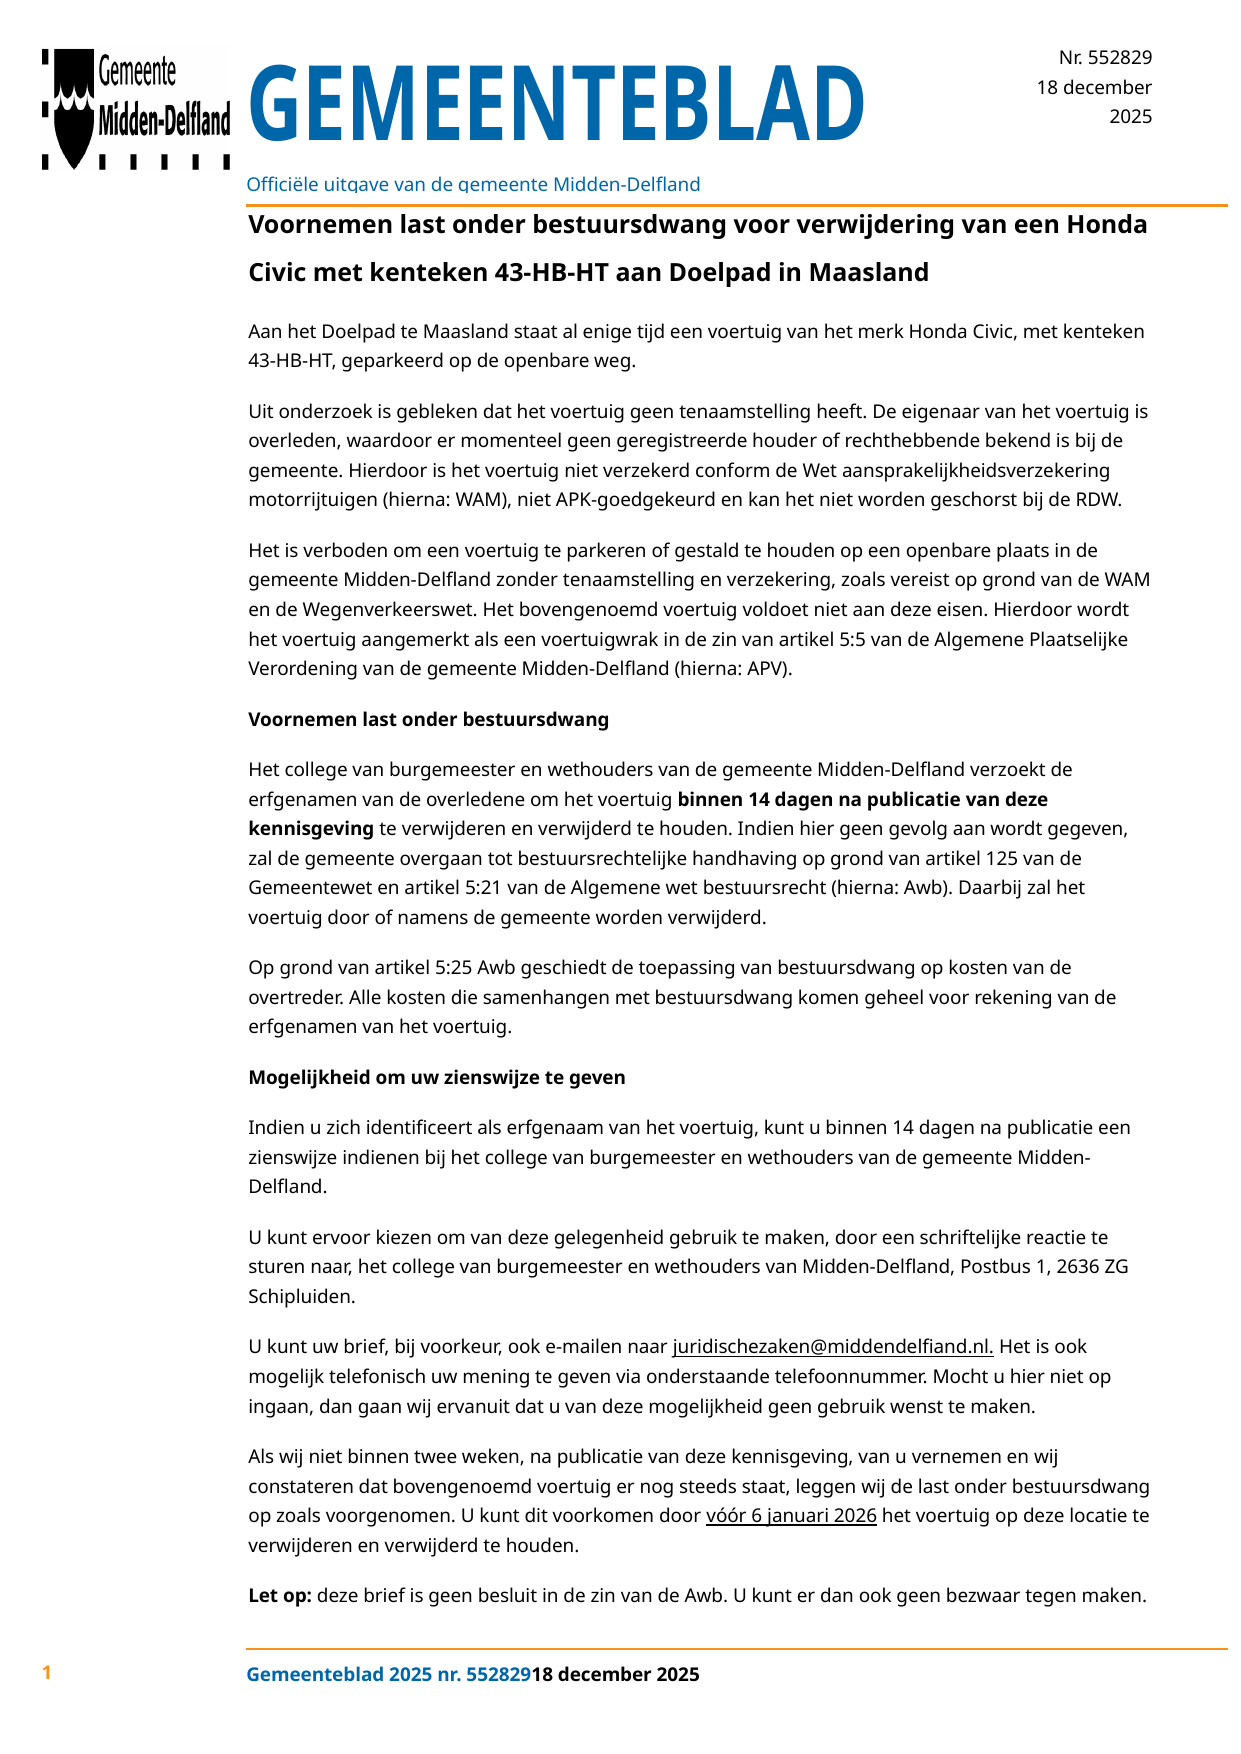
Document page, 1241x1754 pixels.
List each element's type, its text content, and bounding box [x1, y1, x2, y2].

text Aan het Doelpad te Maasland staat al enige tijd een voertuig van het merk Honda Civic, met kenteken 43-HB-HT, geparkeerd op de openbare weg. [248, 318, 1152, 373]
text Als wij niet binnen twee weken, na publicatie van deze kennisgeving, van u vernemen en wij constateren dat bovengenoemd voertuig er nog steeds staat, leggen wij de last onder bestuursdwang op zoals voorgenomen. U kunt dit voorkomen door vóór 6 januari 2026 het voertuig op deze locatie te verwijderen en verwijderd te houden. [248, 1443, 1152, 1558]
picture [41, 47, 231, 172]
text Het is verboden om een voertuig te parkeren of gestald te houden op een openbare plaats in de gemeente Midden-Delfland zonder tenaamstelling en verzekering, zoals vereist op grond van de WAM en de Wegenverkeerswet. Het bovengenoemd voertuig voldoet niet aan deze eisen. Hierdoor wordt het voertuig aangemerkt als een voertuigwrak in de zin van artikel 5:5 van de Algemene Plaatselijke Verordening van de gemeente Midden-Delfland (hierna: APV). [248, 537, 1152, 681]
text Op grond van artikel 5:25 Awb geschiedt de toepassing van bestuursdwang op kosten van de overtreder. Alle kosten die samenhangen met bestuursdwang komen geheel voor rekening van de erfgenamen van het voertuig. [248, 954, 1152, 1039]
text Indien u zich identificeert als erfgenaam van het voertuig, kunt u binnen 14 dagen na publicatie een zienswijze indienen bij het college van burgemeester en wethouders van de gemeente Midden-Delfland. [248, 1114, 1152, 1199]
text Het college van burgemeester en wethouders van de gemeente Midden-Delfland verzoekt de erfgenamen van de overledene om het voertuig binnen 14 dagen na publicatie van deze kennisgeving te verwijderen en verwijderd te houden. Indien hier geen gevolg aan wordt gegeven, zal de gemeente overgaan tot bestuursrechtelijke handhaving op grond van artikel 125 van de Gemeentewet en artikel 5:21 van de Algemene wet bestuursrecht (hierna: Awb). Daarbij zal het voertuig door of namens de gemeente worden verwijderd. [248, 756, 1152, 930]
text Let op: deze brief is geen besluit in de zin van de Awb. U kunt er dan ook geen bezwaar tegen maken. [248, 1582, 1152, 1608]
text U kunt ervoor kiezen om van deze gelegenheid gebruik te maken, door een schriftelijke reactie te sturen naar, het college van burgemeester en wethouders van Midden-Delfland, Postbus 1, 2636 ZG Schipluiden. [248, 1224, 1152, 1309]
text Voornemen last onder bestuursdwang [248, 706, 1152, 732]
text U kunt uw brief, bij voorkeur, ook e-mailen naar juridischezaken@middendelfiand.nl. Het is ook mogelijk telefonisch uw mening te geven via onderstaande telefoonnummer. Mocht u hier niet op ingaan, dan gaan wij ervanuit dat u van deze mogelijkheid geen gebruik wenst te maken. [248, 1334, 1152, 1419]
text Voornemen last onder bestuursdwang voor verwijdering van een Honda Civic met kenteken 43-HB-HT aan Doelpad in Maasland [248, 207, 1152, 288]
text Uit onderzoek is gebleken dat het voertuig geen tenaamstelling heeft. De eigenaar van het voertuig is overleden, waardoor er momenteel geen geregistreerde houder of rechthebbende bekend is bij de gemeente. Hierdoor is het voertuig niet verzekerd conform de Wet aansprakelijkheidsverzekering motorrijtuigen (hierna: WAM), niet APK-goedgekeurd en kan het niet worden geschorst bij de RDW. [248, 398, 1152, 512]
text Mogelijkheid om uw zienswijze te geven [248, 1064, 1152, 1090]
